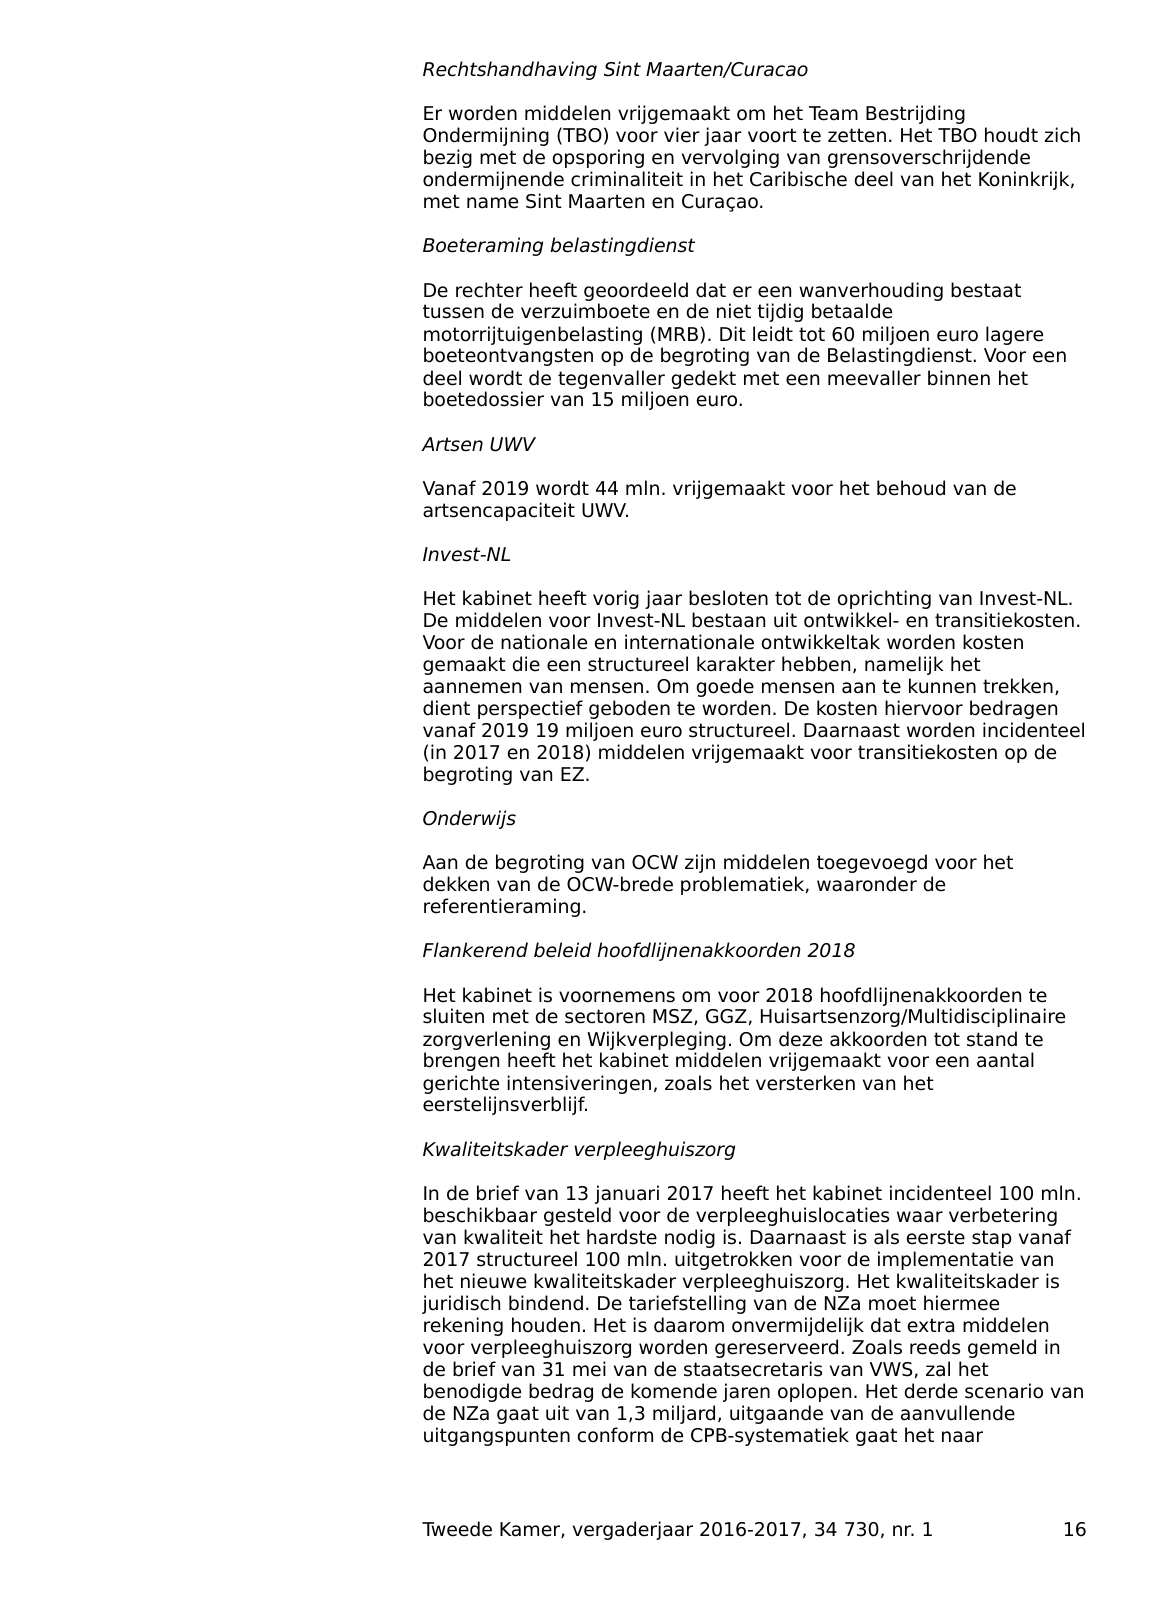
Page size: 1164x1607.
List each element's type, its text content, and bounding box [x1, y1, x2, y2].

subtitle Onderwijs [422, 808, 1087, 830]
text Vanaf 2019 wordt 44 mln. vrijgemaakt voor het behoud van de artsencapaciteit UWV. [422, 478, 1087, 522]
text Aan de begroting van OCW zijn middelen toegevoegd voor het dekken van de OCW-brede problematiek, waaronder de referentieraming. [422, 852, 1087, 918]
text De rechter heeft geoordeeld dat er een wanverhouding bestaat tussen de verzuimboete en de niet tijdig betaalde motorrijtuigenbelasting (MRB). Dit leidt tot 60 miljoen euro lagere boeteontvangsten op de begroting van de Belastingdienst. Voor een deel wordt de tegenvaller gedekt met een meevaller binnen het boetedossier van 15 miljoen euro. [422, 279, 1087, 411]
subtitle Rechtshandhaving Sint Maarten/Curacao [422, 59, 1087, 81]
text Het kabinet is voornemens om voor 2018 hoofdlijnenakkoorden te sluiten met de sectoren MSZ, GGZ, Huisartsenzorg/Multidisciplinaire zorgverlening en Wijkverpleging. Om deze akkoorden tot stand te brengen heeft het kabinet middelen vrijgemaakt voor een aantal gerichte intensiveringen, zoals het versterken van het eerstelijnsverblijf. [422, 984, 1087, 1116]
text Er worden middelen vrijgemaakt om het Team Bestrijding Ondermijning (TBO) voor vier jaar voort te zetten. Het TBO houdt zich bezig met de opsporing en vervolging van grensoverschrijdende ondermijnende criminaliteit in het Caribische deel van het Koninkrijk, met name Sint Maarten en Curaçao. [422, 103, 1087, 213]
subtitle Flankerend beleid hoofdlijnenakkoorden 2018 [422, 940, 1087, 962]
subtitle Invest-NL [422, 544, 1087, 566]
text Het kabinet heeft vorig jaar besloten tot de oprichting van Invest-NL. De middelen voor Invest-NL bestaan uit ontwikkel- en transitiekosten. Voor de nationale en internationale ontwikkeltak worden kosten gemaakt die een structureel karakter hebben, namelijk het aannemen van mensen. Om goede mensen aan te kunnen trekken, dient perspectief geboden te worden. De kosten hiervoor bedragen vanaf 2019 19 miljoen euro structureel. Daarnaast worden incidenteel (in 2017 en 2018) middelen vrijgemaakt voor transitiekosten op de begroting van EZ. [422, 588, 1087, 786]
subtitle Kwaliteitskader verpleeghuiszorg [422, 1138, 1087, 1161]
subtitle Artsen UWV [422, 433, 1087, 456]
subtitle Boeteraming belastingdienst [422, 235, 1087, 257]
text In de brief van 13 januari 2017 heeft het kabinet incidenteel 100 mln. beschikbaar gesteld voor de verpleeghuislocaties waar verbetering van kwaliteit het hardste nodig is. Daarnaast is als eerste stap vanaf 2017 structureel 100 mln. uitgetrokken voor de implementatie van het nieuwe kwaliteitskader verpleeghuiszorg. Het kwaliteitskader is juridisch bindend. De tariefstelling van de NZa moet hiermee rekening houden. Het is daarom onvermijdelijk dat extra middelen voor verpleeghuiszorg worden gereserveerd. Zoals reeds gemeld in de brief van 31 mei van de staatsecretaris van VWS, zal het benodigde bedrag de komende jaren oplopen. Het derde scenario van de NZa gaat uit van 1,3 miljard, uitgaande van de aanvullende uitgangspunten conform de CPB-systematiek gaat het naar [422, 1183, 1087, 1446]
